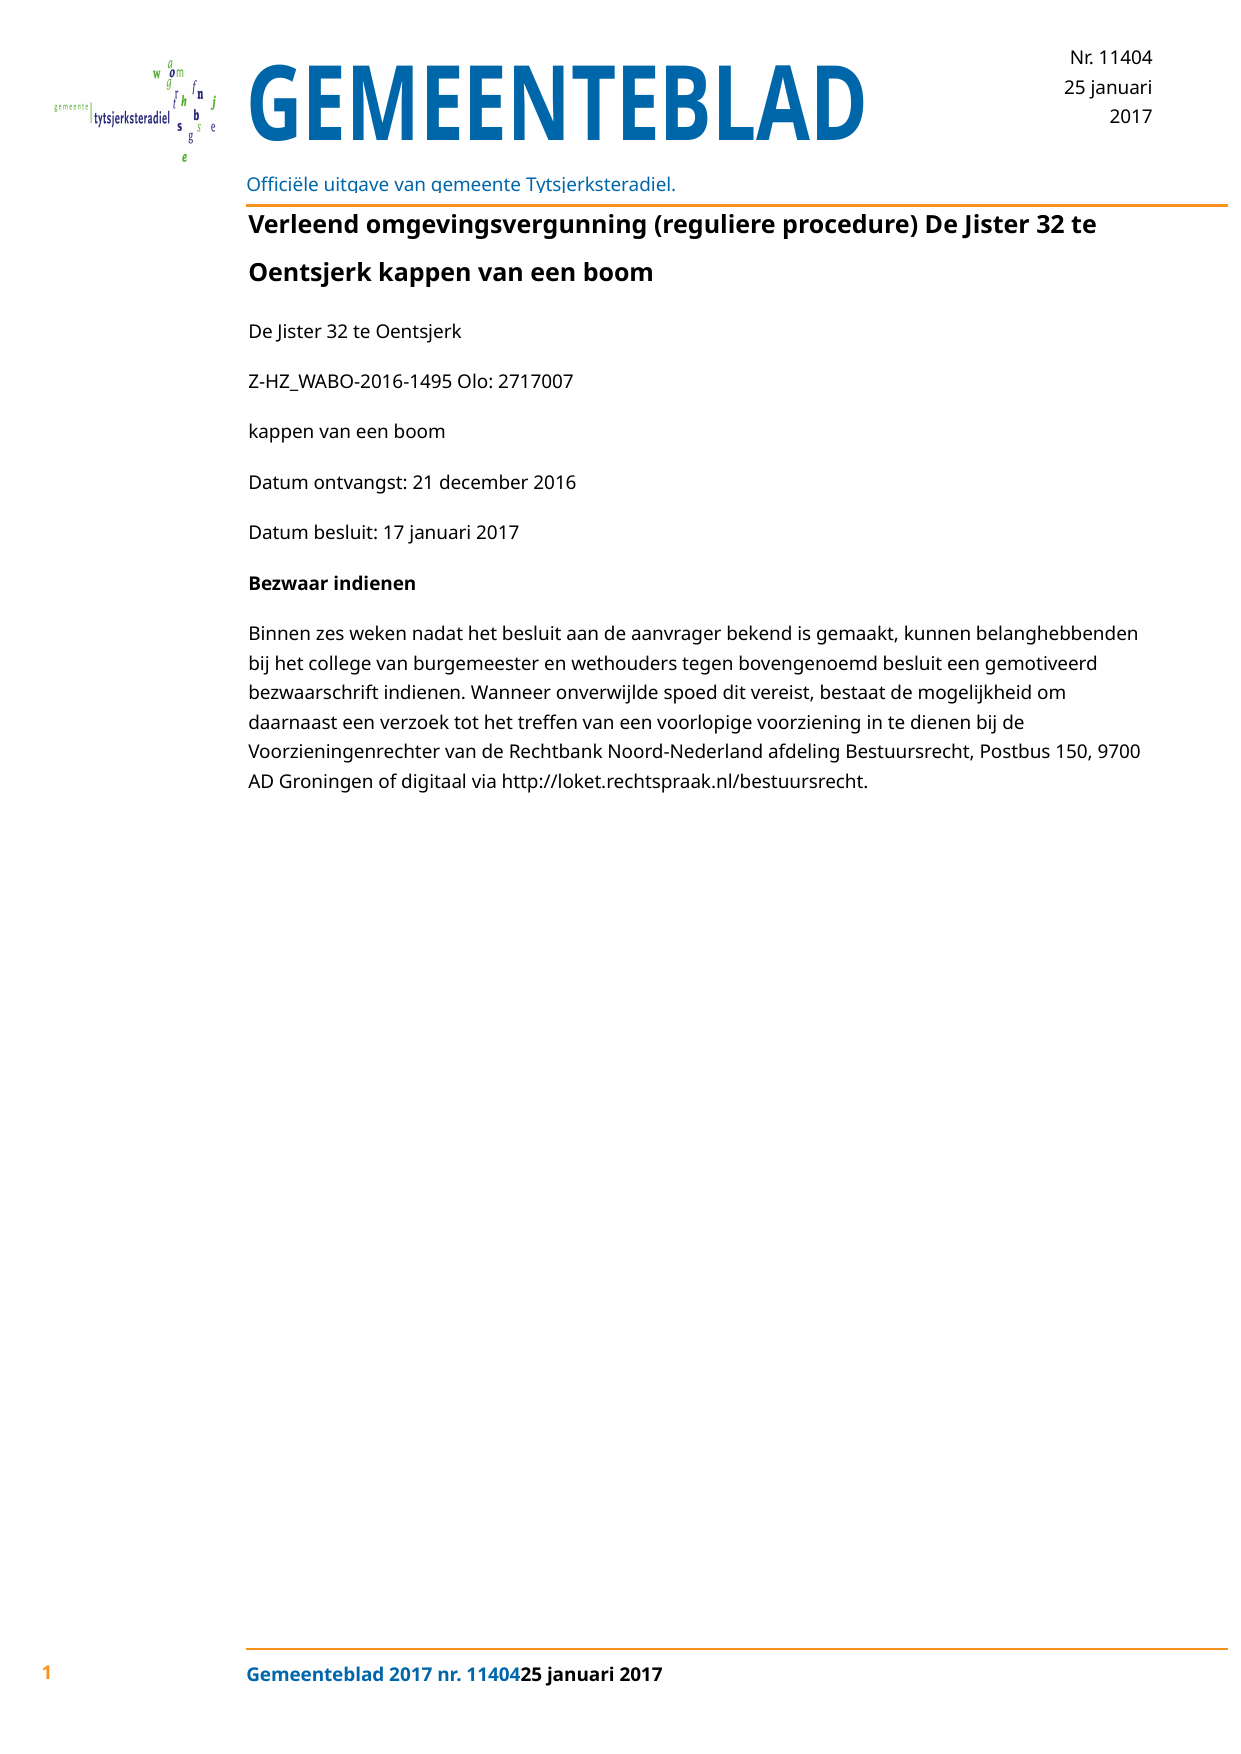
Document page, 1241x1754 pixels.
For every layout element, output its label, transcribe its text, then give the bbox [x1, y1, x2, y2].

text Verleend omgevingsvergunning (reguliere procedure) De Jister 32 te Oentsjerk kappen van een boom [248, 207, 1152, 288]
text kappen van een boom [248, 419, 1152, 444]
text Z-HZ_WABO-2016-1495 Olo: 2717007 [248, 368, 1152, 394]
text De Jister 32 te Oentsjerk [248, 318, 1152, 344]
text Datum ontvangst: 21 december 2016 [248, 469, 1152, 495]
text Bezwaar indienen [248, 570, 1152, 596]
text Binnen zes weken nadat het besluit aan de aanvrager bekend is gemaakt, kunnen belanghebbenden bij het college van burgemeester en wethouders tegen bovengenoemd besluit een gemotiveerd bezwaarschrift indienen. Wanneer onverwijlde spoed dit vereist, bestaat de mogelijkheid om daarnaast een verzoek tot het treffen van een voorlopige voorziening in te dienen bij de Voorzieningenrechter van de Rechtbank Noord-Nederland afdeling Bestuursrecht, Postbus 150, 9700 AD Groningen of digitaal via http://loket.rechtspraak.nl/bestuursrecht. [248, 620, 1152, 794]
text Datum besluit: 17 januari 2017 [248, 519, 1152, 545]
picture [41, 47, 231, 172]
